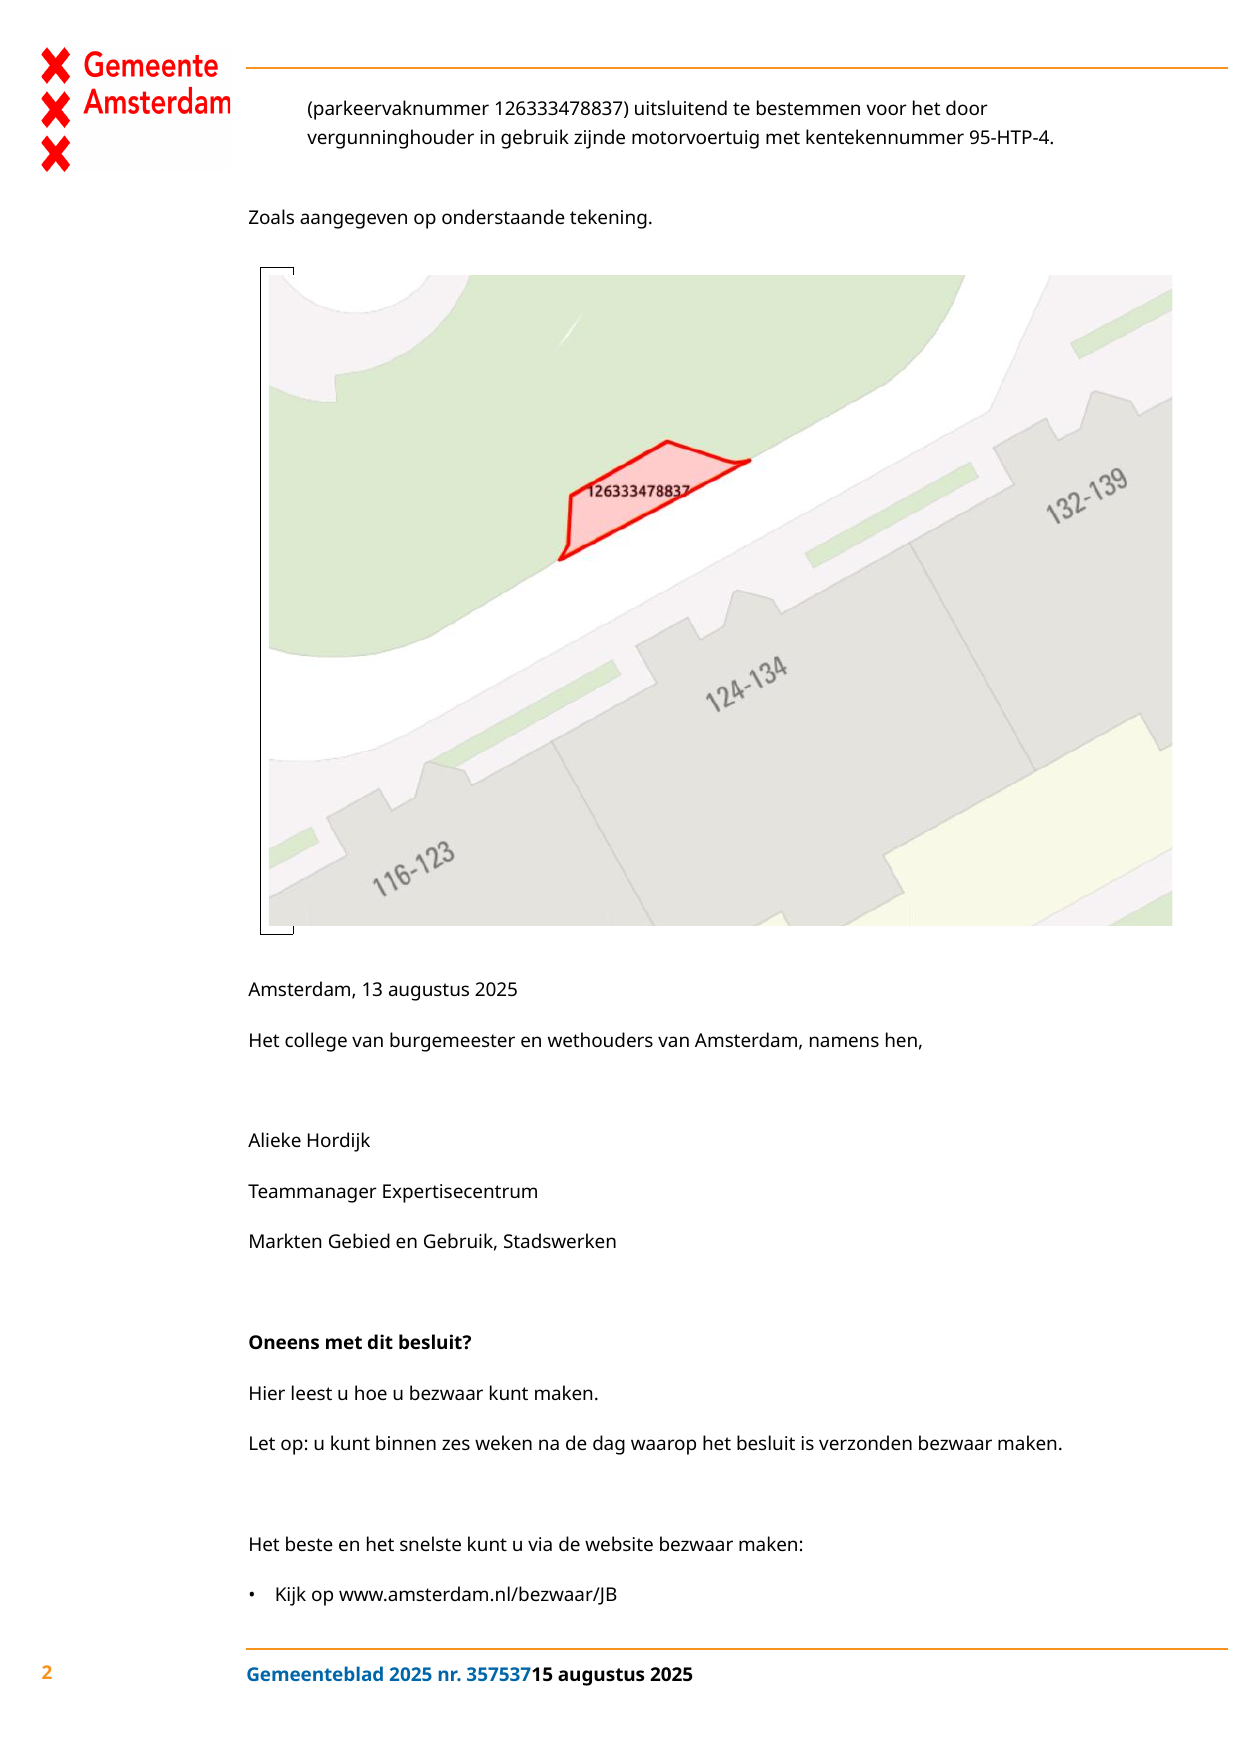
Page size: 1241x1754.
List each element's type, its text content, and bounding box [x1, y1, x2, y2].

text Zoals aangegeven op onderstaande tekening. [248, 204, 1152, 230]
list (parkeervaknummer 126333478837) uitsluitend te bestemmen voor het door vergunninghouder in gebruik zijnde motorvoertuig met kentekennummer 95-HTP-4. [248, 95, 1152, 150]
text Alieke Hordijk [248, 1128, 1152, 1153]
text Markten Gebied en Gebruik, Stadswerken [248, 1228, 1152, 1254]
picture [268, 275, 1173, 926]
text Teammanager Expertisecentrum [248, 1178, 1152, 1204]
text Het college van burgemeester en wethouders van Amsterdam, namens hen, [248, 1027, 1152, 1052]
text Let op: u kunt binnen zes weken na de dag waarop het besluit is verzonden bezwaar maken. [248, 1430, 1152, 1456]
text Amsterdam, 13 augustus 2025 [248, 976, 1152, 1002]
picture [41, 47, 231, 172]
text Het beste en het snelste kunt u via de website bezwaar maken: [248, 1531, 1152, 1557]
text Oneens met dit besluit? [248, 1329, 1152, 1355]
text • Kijk op www.amsterdam.nl/bezwaar/JB [248, 1581, 1152, 1607]
text Hier leest u hoe u bezwaar kunt maken. [248, 1380, 1152, 1405]
